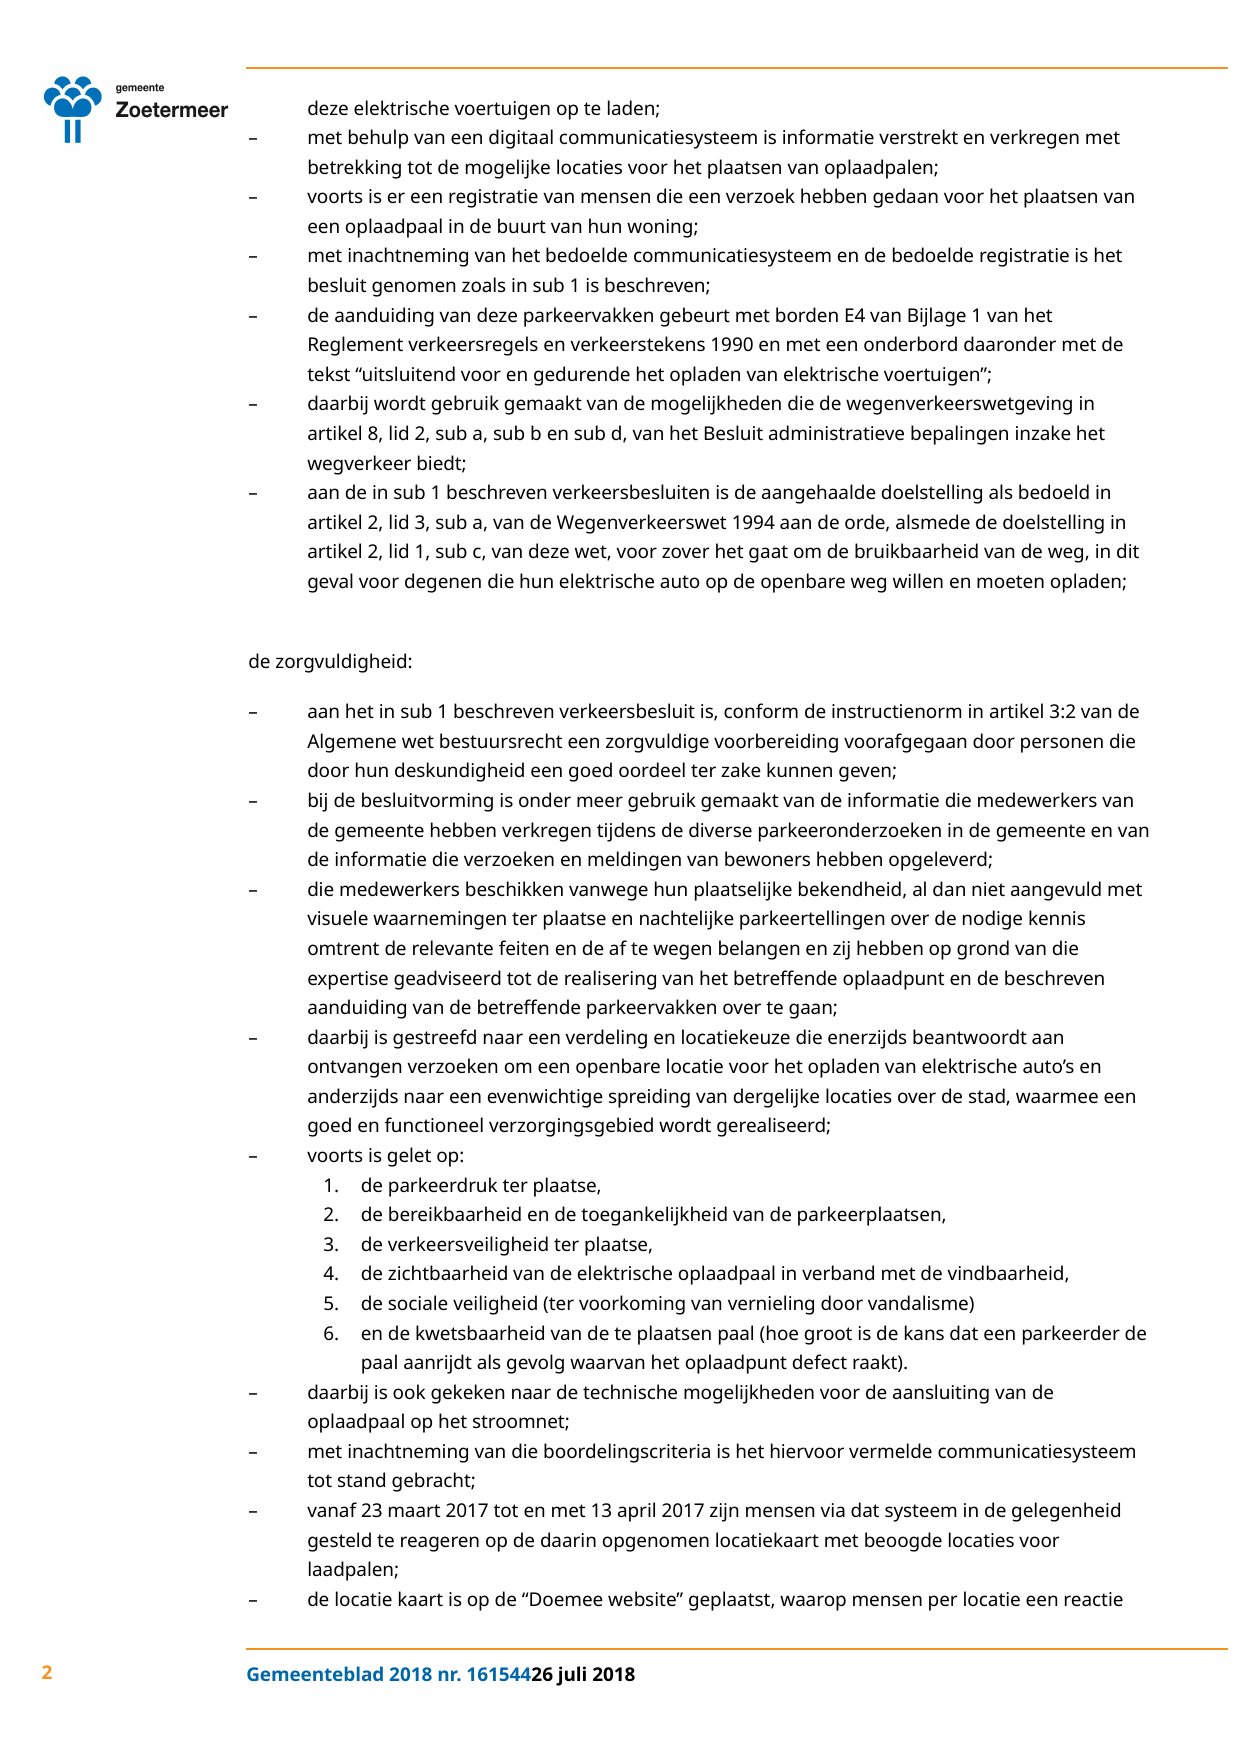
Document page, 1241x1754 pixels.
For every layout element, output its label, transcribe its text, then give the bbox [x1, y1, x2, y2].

list voorts is gelet op: [248, 1142, 1152, 1168]
list voorts is er een registratie van mensen die een verzoek hebben gedaan voor het plaatsen van een oplaadpaal in de buurt van hun woning; [248, 183, 1152, 239]
list met inachtneming van die boordelingscriteria is het hiervoor vermelde communicatiesysteem tot stand gebracht; [248, 1438, 1152, 1493]
list bij de besluitvorming is onder meer gebruik gemaakt van de informatie die medewerkers van de gemeente hebben verkregen tijdens de diverse parkeeronderzoeken in de gemeente en van de informatie die verzoeken en meldingen van bewoners hebben opgeleverd; [248, 787, 1152, 872]
list met behulp van een digitaal communicatiesysteem is informatie verstrekt en verkregen met betrekking tot de mogelijke locaties voor het plaatsen van oplaadpalen; [248, 124, 1152, 180]
list de bereikbaarheid en de toegankelijkheid van de parkeerplaatsen, [323, 1201, 1152, 1227]
list de parkeerdruk ter plaatse, [323, 1172, 1152, 1198]
list vanaf 23 maart 2017 tot en met 13 april 2017 zijn mensen via dat systeem in de gelegenheid gesteld te reageren op de daarin opgenomen locatiekaart met beoogde locaties voor laadpalen; [248, 1497, 1152, 1582]
list de locatie kaart is op de “Doemee website” geplaatst, waarop mensen per locatie een reactie [248, 1586, 1152, 1612]
list de verkeersveiligheid ter plaatse, [323, 1231, 1152, 1257]
list en de kwetsbaarheid van de te plaatsen paal (hoe groot is de kans dat een parkeerder de paal aanrijdt als gevolg waarvan het oplaadpunt defect raakt). [323, 1320, 1152, 1375]
list daarbij is ook gekeken naar de technische mogelijkheden voor de aansluiting van de oplaadpaal op het stroomnet; [248, 1379, 1152, 1434]
list de aanduiding van deze parkeervakken gebeurt met borden E4 van Bijlage 1 van het Reglement verkeersregels en verkeerstekens 1990 en met een onderbord daaronder met de tekst “uitsluitend voor en gedurende het opladen van elektrische voertuigen”; [248, 302, 1152, 387]
list deze elektrische voertuigen op te laden; [248, 95, 1152, 121]
list aan de in sub 1 beschreven verkeersbesluiten is de aangehaalde doelstelling als bedoeld in artikel 2, lid 3, sub a, van de Wegenverkeerswet 1994 aan de orde, alsmede de doelstelling in artikel 2, lid 1, sub c, van deze wet, voor zover het gaat om de bruikbaarheid van de weg, in dit geval voor degenen die hun elektrische auto op de openbare weg willen en moeten opladen; [248, 479, 1152, 594]
picture [41, 47, 231, 172]
list die medewerkers beschikken vanwege hun plaatselijke bekendheid, al dan niet aangevuld met visuele waarnemingen ter plaatse en nachtelijke parkeertellingen over de nodige kennis omtrent de relevante feiten en de af te wegen belangen en zij hebben op grond van die expertise geadviseerd tot de realisering van het betreffende oplaadpunt en de beschreven aanduiding van de betreffende parkeervakken over te gaan; [248, 876, 1152, 1020]
list aan het in sub 1 beschreven verkeersbesluit is, conform de instructienorm in artikel 3:2 van de Algemene wet bestuursrecht een zorgvuldige voorbereiding voorafgegaan door personen die door hun deskundigheid een goed oordeel ter zake kunnen geven; [248, 698, 1152, 783]
list de sociale veiligheid (ter voorkoming van vernieling door vandalisme) [323, 1290, 1152, 1316]
list met inachtneming van het bedoelde communicatiesysteem en de bedoelde registratie is het besluit genomen zoals in sub 1 is beschreven; [248, 243, 1152, 298]
list de zichtbaarheid van de elektrische oplaadpaal in verband met de vindbaarheid, [323, 1261, 1152, 1286]
list daarbij is gestreefd naar een verdeling en locatiekeuze die enerzijds beantwoordt aan ontvangen verzoeken om een openbare locatie voor het opladen van elektrische auto’s en anderzijds naar een evenwichtige spreiding van dergelijke locaties over de stad, waarmee een goed en functioneel verzorgingsgebied wordt gerealiseerd; [248, 1024, 1152, 1138]
list daarbij wordt gebruik gemaakt van de mogelijkheden die de wegenverkeerswetgeving in artikel 8, lid 2, sub a, sub b en sub d, van het Besluit administratieve bepalingen inzake het wegverkeer biedt; [248, 391, 1152, 476]
text de zorgvuldigheid: [248, 648, 1152, 674]
